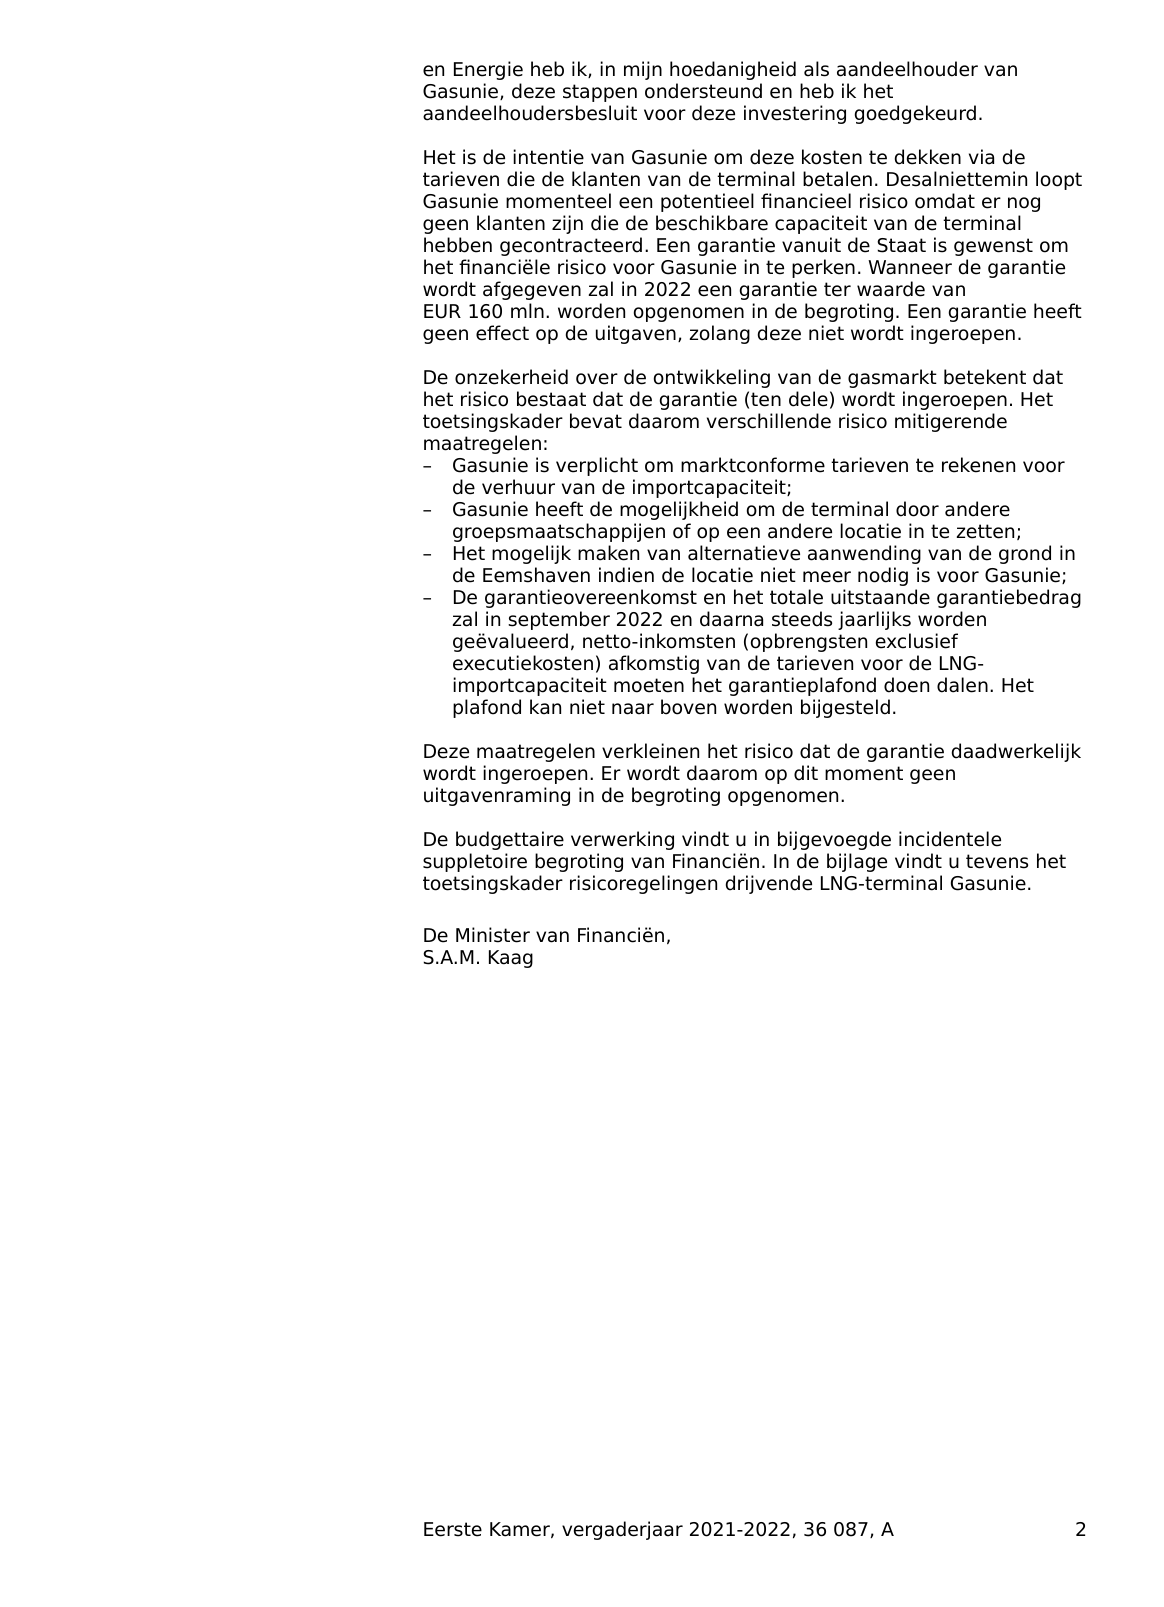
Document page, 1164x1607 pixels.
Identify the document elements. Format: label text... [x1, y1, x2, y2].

text De Minister van Financiën, S.A.M. Kaag [422, 925, 1087, 969]
text – Het mogelijk maken van alternatieve aanwending van de grond in de Eemshaven indien de locatie niet meer nodig is voor Gasunie; [422, 543, 1087, 587]
text – Gasunie heeft de mogelijkheid om de terminal door andere groepsmaatschappijen of op een andere locatie in te zetten; [422, 499, 1087, 543]
text Deze maatregelen verkleinen het risico dat de garantie daadwerkelijk wordt ingeroepen. Er wordt daarom op dit moment geen uitgavenraming in de begroting opgenomen. [422, 741, 1087, 807]
text – De garantieovereenkomst en het totale uitstaande garantiebedrag zal in september 2022 en daarna steeds jaarlijks worden geëvalueerd, netto-inkomsten (opbrengsten exclusief executiekosten) afkomstig van de tarieven voor de LNG-importcapaciteit moeten het garantieplafond doen dalen. Het plafond kan niet naar boven worden bijgesteld. [422, 587, 1087, 719]
text De budgettaire verwerking vindt u in bijgevoegde incidentele suppletoire begroting van Financiën. In de bijlage vindt u tevens het toetsingskader risicoregelingen drijvende LNG-terminal Gasunie. [422, 829, 1087, 895]
text en Energie heb ik, in mijn hoedanigheid als aandeelhouder van Gasunie, deze stappen ondersteund en heb ik het aandeelhoudersbesluit voor deze investering goedgekeurd. [422, 59, 1087, 125]
text De onzekerheid over de ontwikkeling van de gasmarkt betekent dat het risico bestaat dat de garantie (ten dele) wordt ingeroepen. Het toetsingskader bevat daarom verschillende risico mitigerende maatregelen: [422, 367, 1087, 455]
text Het is de intentie van Gasunie om deze kosten te dekken via de tarieven die de klanten van de terminal betalen. Desalniettemin loopt Gasunie momenteel een potentieel financieel risico omdat er nog geen klanten zijn die de beschikbare capaciteit van de terminal hebben gecontracteerd. Een garantie vanuit de Staat is gewenst om het financiële risico voor Gasunie in te perken. Wanneer de garantie wordt afgegeven zal in 2022 een garantie ter waarde van EUR 160 mln. worden opgenomen in de begroting. Een garantie heeft geen effect op de uitgaven, zolang deze niet wordt ingeroepen. [422, 147, 1087, 345]
text – Gasunie is verplicht om marktconforme tarieven te rekenen voor de verhuur van de importcapaciteit; [422, 455, 1087, 499]
